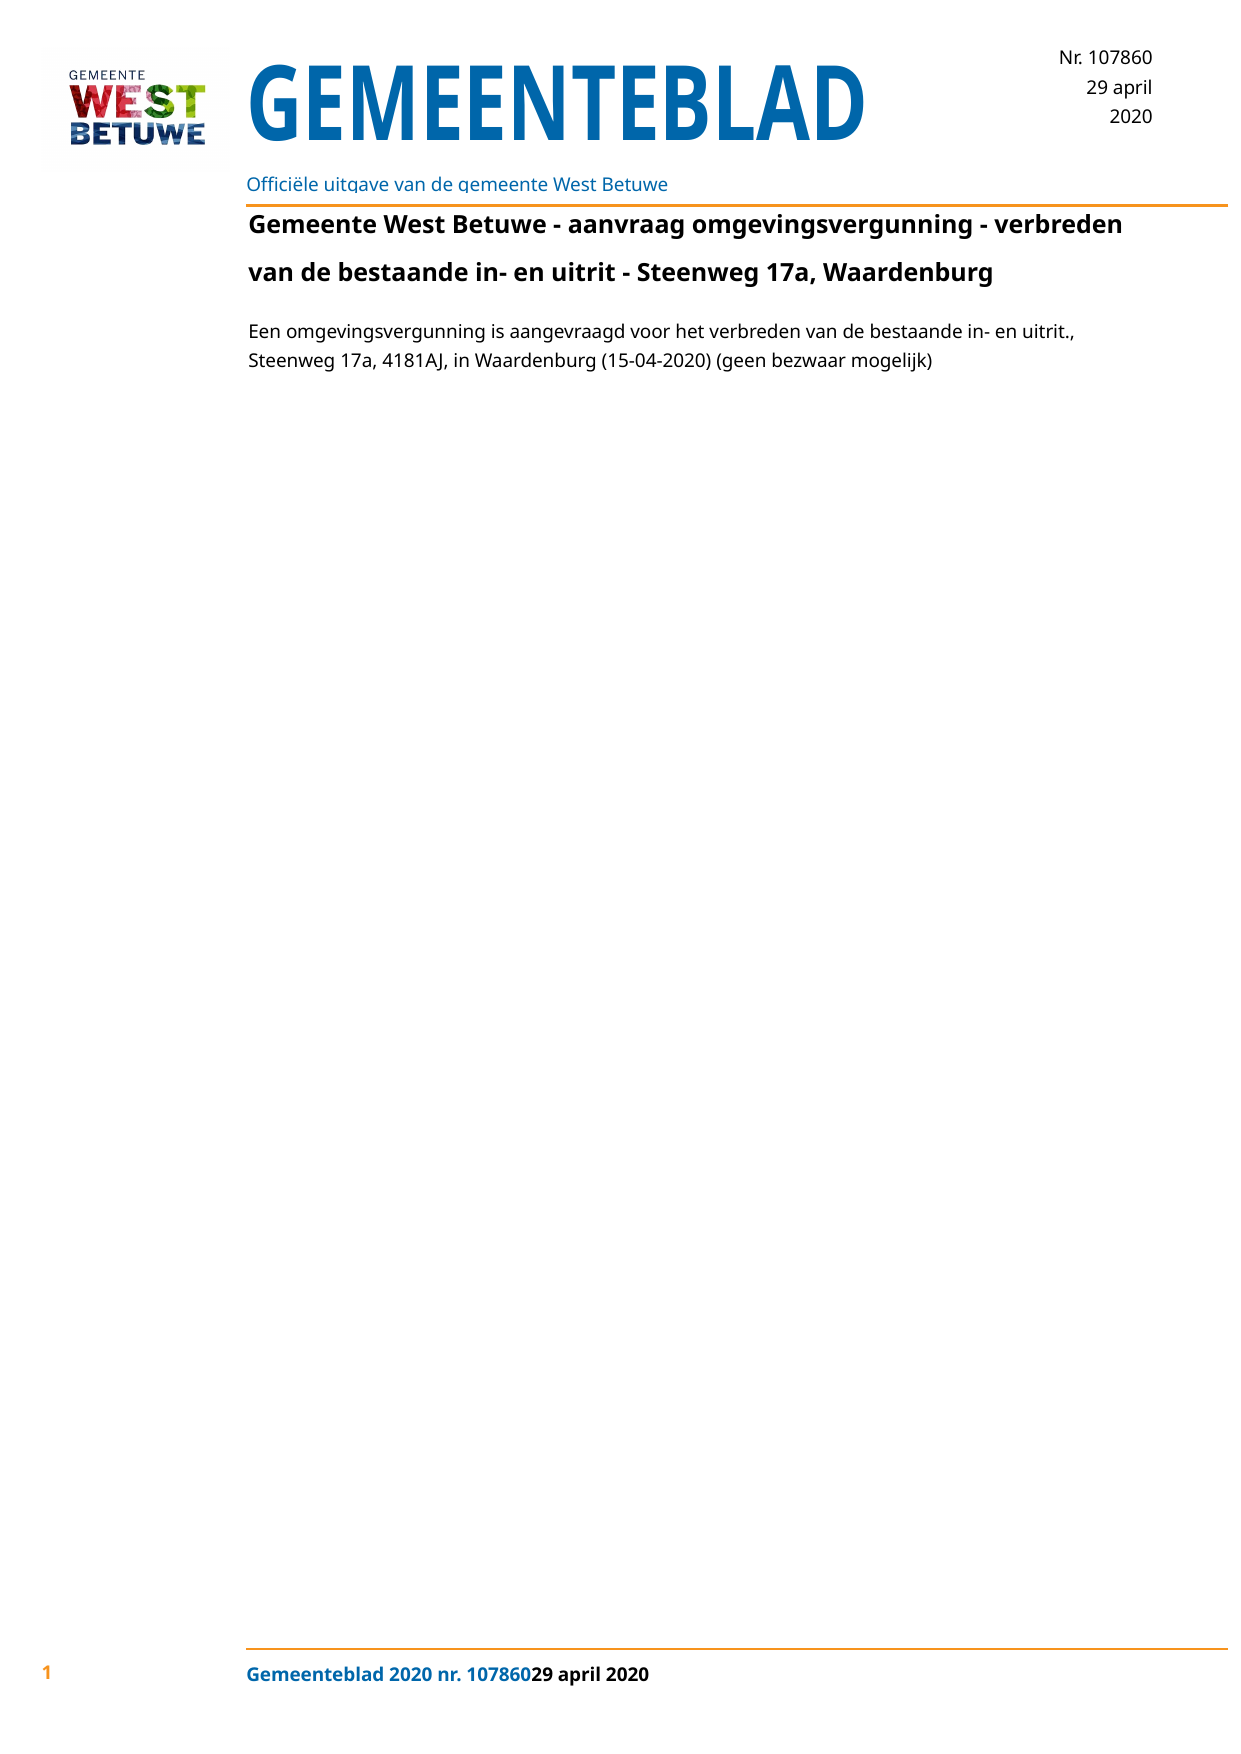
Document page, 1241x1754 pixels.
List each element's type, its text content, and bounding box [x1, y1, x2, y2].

picture [41, 47, 231, 172]
text Gemeente West Betuwe - aanvraag omgevingsvergunning - verbreden van de bestaande in- en uitrit - Steenweg 17a, Waardenburg [248, 207, 1152, 288]
text Een omgevingsvergunning is aangevraagd voor het verbreden van de bestaande in- en uitrit., Steenweg 17a, 4181AJ, in Waardenburg (15-04-2020) (geen bezwaar mogelijk) [248, 318, 1152, 373]
